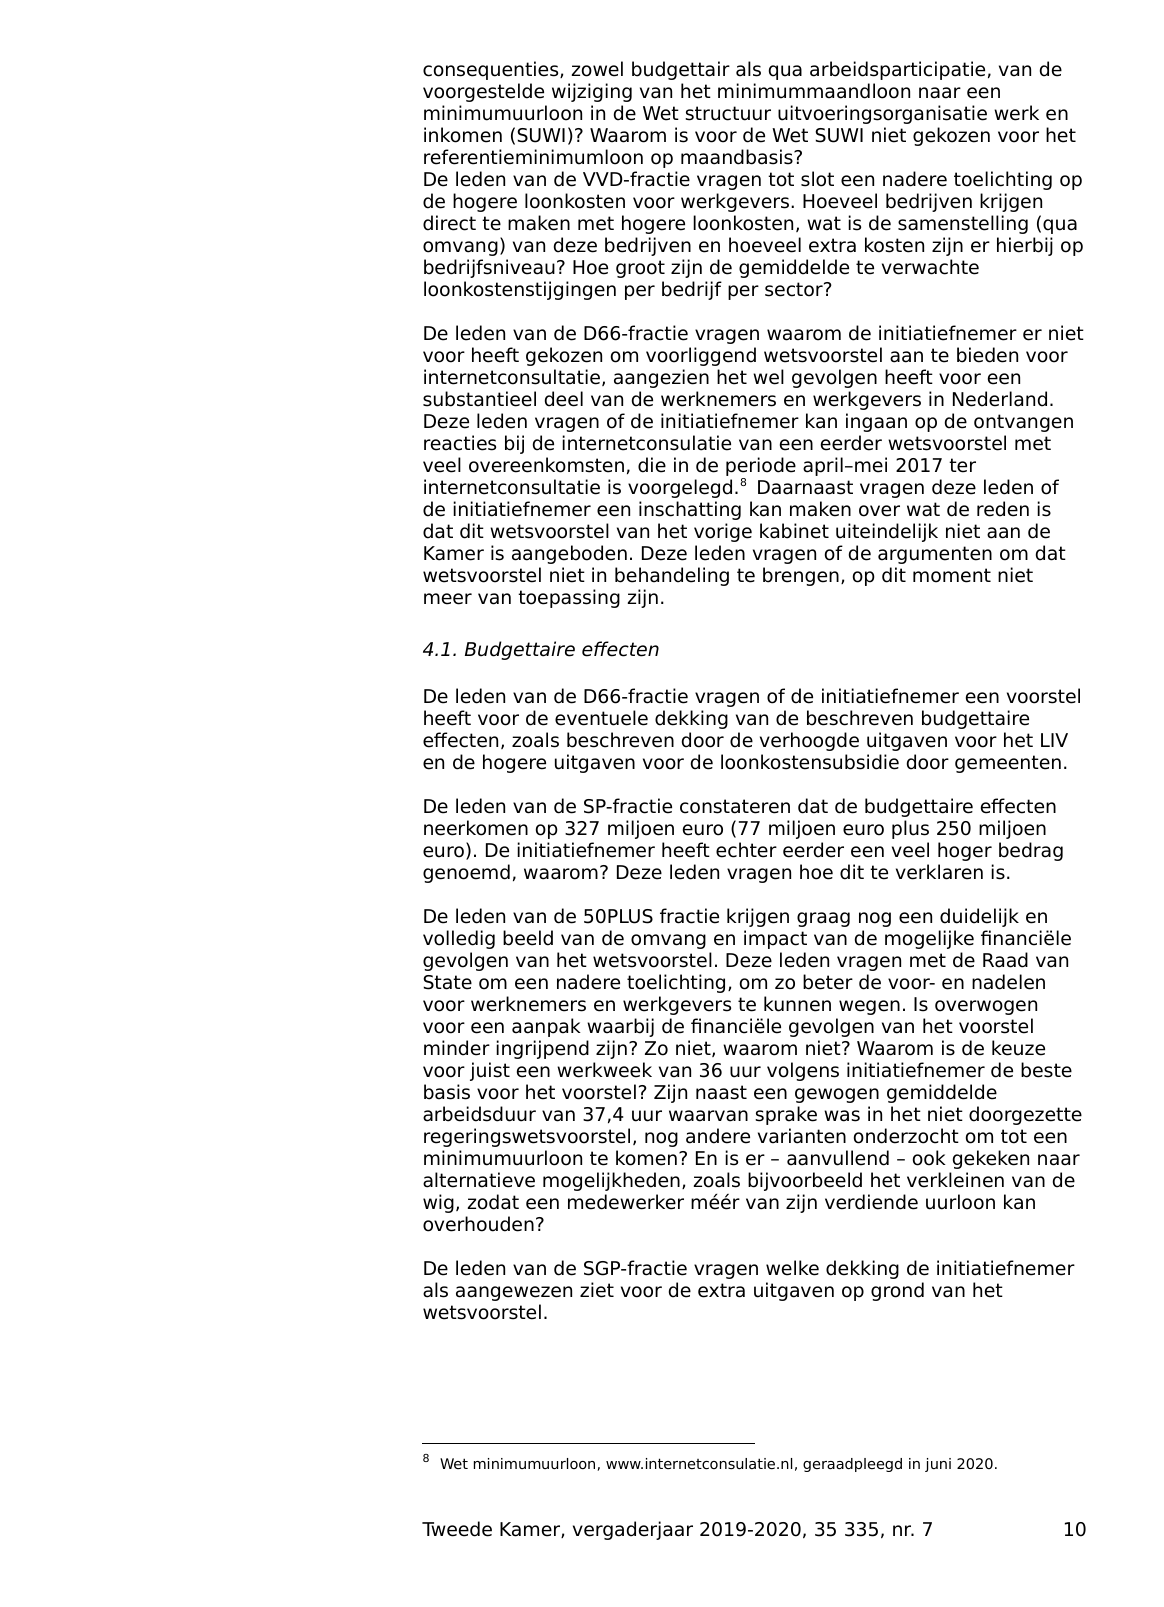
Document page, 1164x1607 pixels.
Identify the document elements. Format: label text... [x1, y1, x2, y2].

text De leden van de SGP-fractie vragen welke dekking de initiatiefnemer als aangewezen ziet voor de extra uitgaven op grond van het wetsvoorstel. [422, 1258, 1087, 1324]
text Wet minimumuurloon, www.internetconsulatie.nl, geraadpleegd in juni 2020. [422, 1452, 1087, 1474]
subtitle 4.1. Budgettaire effecten [422, 639, 1087, 661]
text De leden van de D66-fractie vragen waarom de initiatiefnemer er niet voor heeft gekozen om voorliggend wetsvoorstel aan te bieden voor internetconsultatie, aangezien het wel gevolgen heeft voor een substantieel deel van de werknemers en werkgevers in Nederland. Deze leden vragen of de initiatiefnemer kan ingaan op de ontvangen reacties bij de internetconsulatie van een eerder wetsvoorstel met veel overeenkomsten, die in de periode april–mei 2017 ter internetconsultatie is voorgelegd. Daarnaast vragen deze leden of de initiatiefnemer een inschatting kan maken over wat de reden is dat dit wetsvoorstel van het vorige kabinet uiteindelijk niet aan de Kamer is aangeboden. Deze leden vragen of de argumenten om dat wetsvoorstel niet in behandeling te brengen, op dit moment niet meer van toepassing zijn. [422, 323, 1087, 609]
text De leden van de D66-fractie vragen of de initiatiefnemer een voorstel heeft voor de eventuele dekking van de beschreven budgettaire effecten, zoals beschreven door de verhoogde uitgaven voor het LIV en de hogere uitgaven voor de loonkostensubsidie door gemeenten. [422, 686, 1087, 774]
text consequenties, zowel budgettair als qua arbeidsparticipatie, van de voorgestelde wijziging van het minimummaandloon naar een minimumuurloon in de Wet structuur uitvoeringsorganisatie werk en inkomen (SUWI)? Waarom is voor de Wet SUWI niet gekozen voor het referentieminimumloon op maandbasis? [422, 59, 1087, 169]
text De leden van de VVD-fractie vragen tot slot een nadere toelichting op de hogere loonkosten voor werkgevers. Hoeveel bedrijven krijgen direct te maken met hogere loonkosten, wat is de samenstelling (qua omvang) van deze bedrijven en hoeveel extra kosten zijn er hierbij op bedrijfsniveau? Hoe groot zijn de gemiddelde te verwachte loonkostenstijgingen per bedrijf per sector? [422, 169, 1087, 301]
text De leden van de 50PLUS fractie krijgen graag nog een duidelijk en volledig beeld van de omvang en impact van de mogelijke financiële gevolgen van het wetsvoorstel. Deze leden vragen met de Raad van State om een nadere toelichting, om zo beter de voor- en nadelen voor werknemers en werkgevers te kunnen wegen. Is overwogen voor een aanpak waarbij de financiële gevolgen van het voorstel minder ingrijpend zijn? Zo niet, waarom niet? Waarom is de keuze voor juist een werkweek van 36 uur volgens initiatiefnemer de beste basis voor het voorstel? Zijn naast een gewogen gemiddelde arbeidsduur van 37,4 uur waarvan sprake was in het niet doorgezette regeringswetsvoorstel, nog andere varianten onderzocht om tot een minimumuurloon te komen? En is er – aanvullend – ook gekeken naar alternatieve mogelijkheden, zoals bijvoorbeeld het verkleinen van de wig, zodat een medewerker méér van zijn verdiende uurloon kan overhouden? [422, 906, 1087, 1236]
text De leden van de SP-fractie constateren dat de budgettaire effecten neerkomen op 327 miljoen euro (77 miljoen euro plus 250 miljoen euro). De initiatiefnemer heeft echter eerder een veel hoger bedrag genoemd, waarom? Deze leden vragen hoe dit te verklaren is. [422, 796, 1087, 884]
